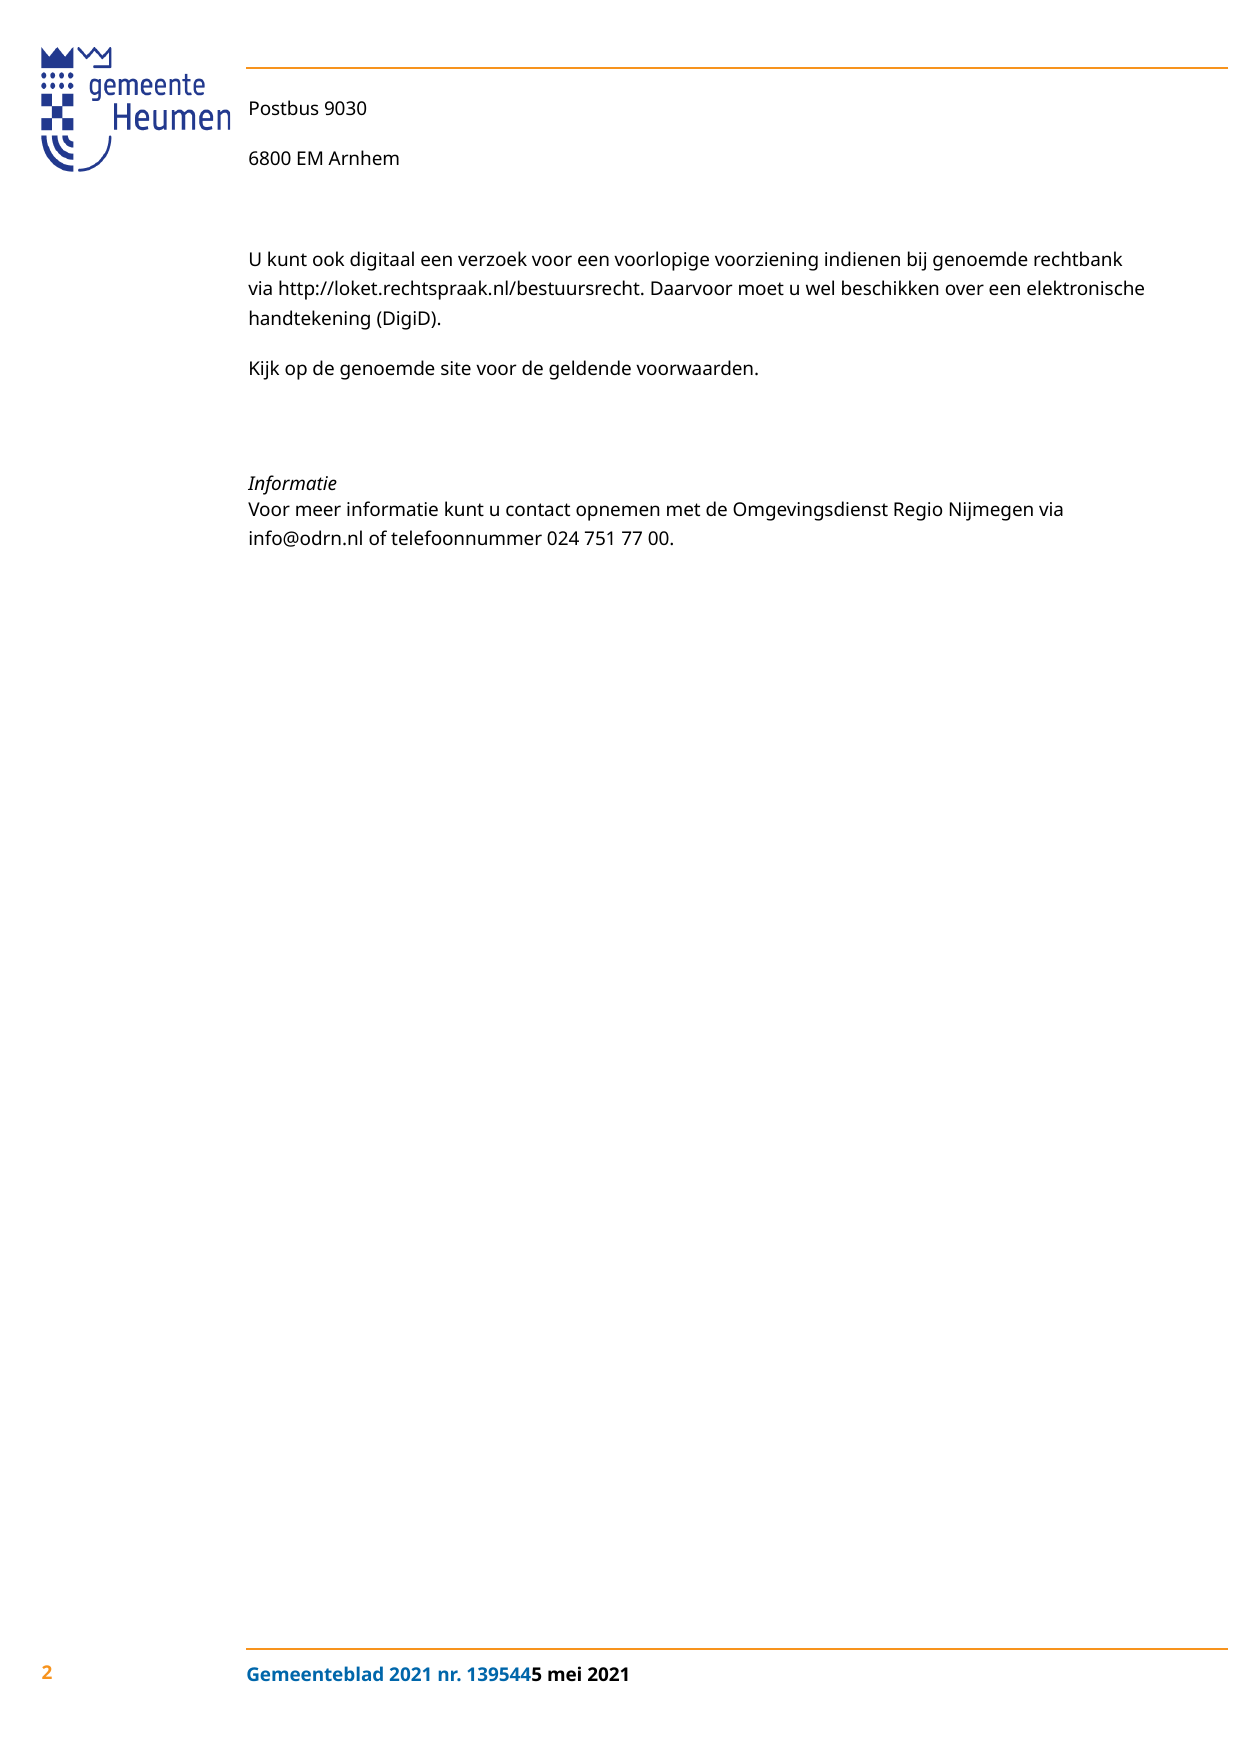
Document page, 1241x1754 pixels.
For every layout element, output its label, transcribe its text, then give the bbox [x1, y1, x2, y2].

picture [41, 47, 231, 172]
text U kunt ook digitaal een verzoek voor een voorlopige voorziening indienen bij genoemde rechtbank via http://loket.rechtspraak.nl/bestuursrecht. Daarvoor moet u wel beschikken over een elektronische handtekening (DigiD). [248, 246, 1152, 331]
text Voor meer informatie kunt u contact opnemen met de Omgevingsdienst Regio Nijmegen via info@odrn.nl of telefoonnummer 024 751 77 00. [248, 496, 1152, 551]
text Kijk op de genoemde site voor de geldende voorwaarden. [248, 356, 1152, 381]
text 6800 EM Arnhem [248, 145, 1152, 171]
text Informatie [248, 470, 1152, 496]
text Postbus 9030 [248, 95, 1152, 121]
